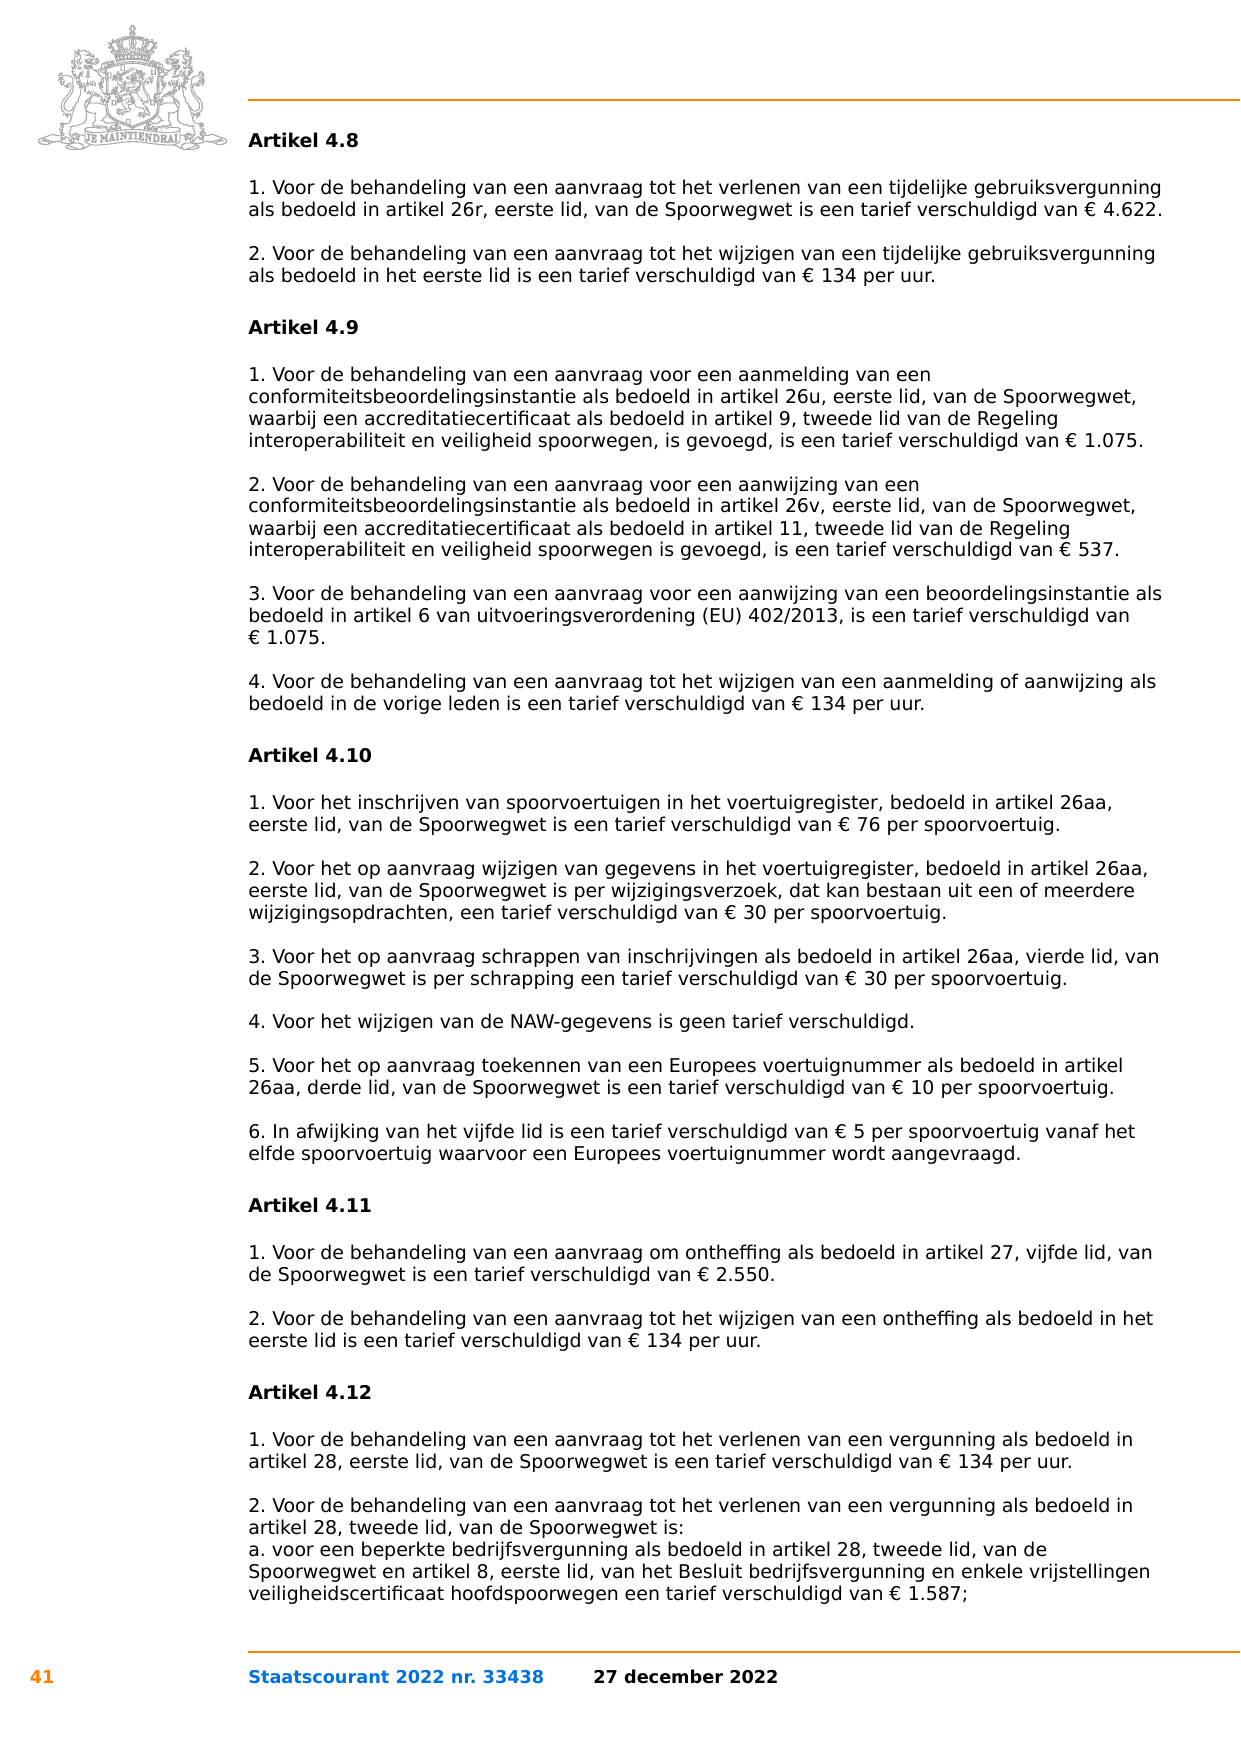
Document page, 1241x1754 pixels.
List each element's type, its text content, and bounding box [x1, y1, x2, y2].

text 3. Voor het op aanvraag schrappen van inschrijvingen als bedoeld in artikel 26aa, vierde lid, van de Spoorwegwet is per schrapping een tarief verschuldigd van € 30 per spoorvoertuig. [248, 946, 1163, 989]
text 4. Voor het wijzigen van de NAW-gegevens is geen tarief verschuldigd. [248, 1011, 1163, 1033]
text 2. Voor het op aanvraag wijzigen van gegevens in het voertuigregister, bedoeld in artikel 26aa, eerste lid, van de Spoorwegwet is per wijzigingsverzoek, dat kan bestaan uit een of meerdere wijzigingsopdrachten, een tarief verschuldigd van € 30 per spoorvoertuig. [248, 858, 1163, 924]
subtitle Artikel 4.9 [248, 317, 1163, 339]
text 3. Voor de behandeling van een aanvraag voor een aanwijzing van een beoordelingsinstantie als bedoeld in artikel 6 van uitvoeringsverordening (EU) 402/2013, is een tarief verschuldigd van € 1.075. [248, 583, 1163, 649]
text 2. Voor de behandeling van een aanvraag voor een aanwijzing van een conformiteitsbeoordelingsinstantie als bedoeld in artikel 26v, eerste lid, van de Spoorwegwet, waarbij een accreditatiecertificaat als bedoeld in artikel 11, tweede lid van de Regeling interoperabiliteit en veiligheid spoorwegen is gevoegd, is een tarief verschuldigd van € 537. [248, 473, 1163, 561]
text 2. Voor de behandeling van een aanvraag tot het verlenen van een vergunning als bedoeld in artikel 28, tweede lid, van de Spoorwegwet is: [248, 1495, 1163, 1539]
text 1. Voor de behandeling van een aanvraag tot het verlenen van een tijdelijke gebruiksvergunning als bedoeld in artikel 26r, eerste lid, van de Spoorwegwet is een tarief verschuldigd van € 4.622. [248, 177, 1163, 221]
text 1. Voor het inschrijven van spoorvoertuigen in het voertuigregister, bedoeld in artikel 26aa, eerste lid, van de Spoorwegwet is een tarief verschuldigd van € 76 per spoorvoertuig. [248, 792, 1163, 836]
subtitle Artikel 4.10 [248, 745, 1163, 767]
subtitle Artikel 4.11 [248, 1195, 1163, 1217]
text 1. Voor de behandeling van een aanvraag tot het verlenen van een vergunning als bedoeld in artikel 28, eerste lid, van de Spoorwegwet is een tarief verschuldigd van € 134 per uur. [248, 1429, 1163, 1473]
text 4. Voor de behandeling van een aanvraag tot het wijzigen van een aanmelding of aanwijzing als bedoeld in de vorige leden is een tarief verschuldigd van € 134 per uur. [248, 671, 1163, 715]
subtitle Artikel 4.12 [248, 1382, 1163, 1404]
text 5. Voor het op aanvraag toekennen van een Europees voertuignummer als bedoeld in artikel 26aa, derde lid, van de Spoorwegwet is een tarief verschuldigd van € 10 per spoorvoertuig. [248, 1055, 1163, 1099]
text 1. Voor de behandeling van een aanvraag om ontheffing als bedoeld in artikel 27, vijfde lid, van de Spoorwegwet is een tarief verschuldigd van € 2.550. [248, 1242, 1163, 1286]
text 1. Voor de behandeling van een aanvraag voor een aanmelding van een conformiteitsbeoordelingsinstantie als bedoeld in artikel 26u, eerste lid, van de Spoorwegwet, waarbij een accreditatiecertificaat als bedoeld in artikel 9, tweede lid van de Regeling interoperabiliteit en veiligheid spoorwegen, is gevoegd, is een tarief verschuldigd van € 1.075. [248, 364, 1163, 452]
text a. voor een beperkte bedrijfsvergunning als bedoeld in artikel 28, tweede lid, van de Spoorwegwet en artikel 8, eerste lid, van het Besluit bedrijfsvergunning en enkele vrijstellingen veiligheidscertificaat hoofdspoorwegen een tarief verschuldigd van € 1.587; [248, 1539, 1163, 1604]
text 2. Voor de behandeling van een aanvraag tot het wijzigen van een tijdelijke gebruiksvergunning als bedoeld in het eerste lid is een tarief verschuldigd van € 134 per uur. [248, 243, 1163, 287]
subtitle Artikel 4.8 [248, 130, 1163, 152]
picture [38, 25, 227, 150]
text 6. In afwijking van het vijfde lid is een tarief verschuldigd van € 5 per spoorvoertuig vanaf het elfde spoorvoertuig waarvoor een Europees voertuignummer wordt aangevraagd. [248, 1121, 1163, 1165]
text 2. Voor de behandeling van een aanvraag tot het wijzigen van een ontheffing als bedoeld in het eerste lid is een tarief verschuldigd van € 134 per uur. [248, 1308, 1163, 1352]
